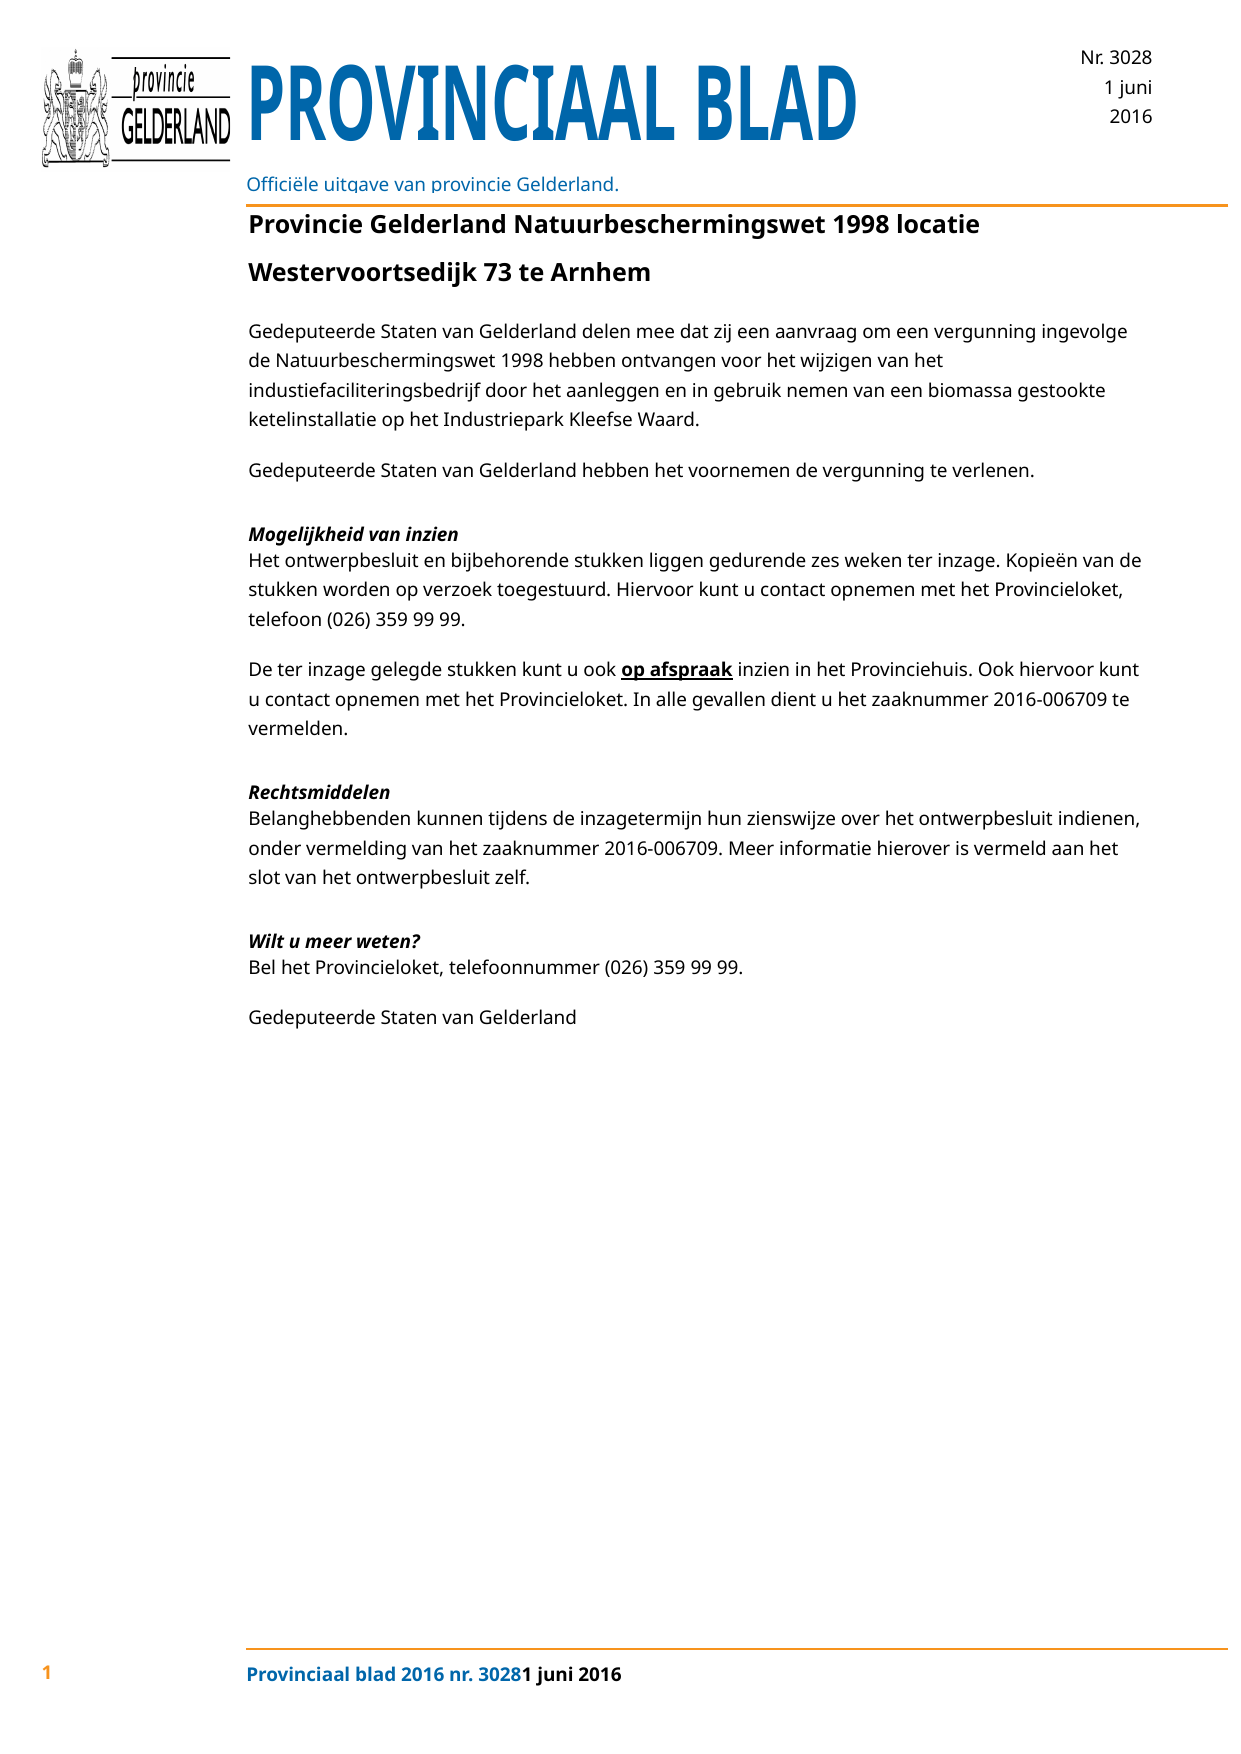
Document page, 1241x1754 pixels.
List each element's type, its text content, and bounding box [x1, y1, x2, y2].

text Mogelijkheid van inzien [248, 521, 1152, 547]
text Gedeputeerde Staten van Gelderland [248, 1004, 1152, 1030]
text Rechtsmiddelen [248, 779, 1152, 805]
text Gedeputeerde Staten van Gelderland delen mee dat zij een aanvraag om een vergunning ingevolge de Natuurbeschermingswet 1998 hebben ontvangen voor het wijzigen van het industiefaciliteringsbedrijf door het aanleggen en in gebruik nemen van een biomassa gestookte ketelinstallatie op het Industriepark Kleefse Waard. [248, 318, 1152, 432]
picture [41, 47, 231, 172]
text Gedeputeerde Staten van Gelderland hebben het voornemen de vergunning te verlenen. [248, 457, 1152, 483]
text Het ontwerpbesluit en bijbehorende stukken liggen gedurende zes weken ter inzage. Kopieën van de stukken worden op verzoek toegestuurd. Hiervoor kunt u contact opnemen met het Provincieloket, telefoon (026) 359 99 99. [248, 547, 1152, 632]
text De ter inzage gelegde stukken kunt u ook op afspraak inzien in het Provinciehuis. Ook hiervoor kunt u contact opnemen met het Provincieloket. In alle gevallen dient u het zaaknummer 2016-006709 te vermelden. [248, 656, 1152, 741]
text Wilt u meer weten? [248, 928, 1152, 954]
text Belanghebbenden kunnen tijdens de inzagetermijn hun zienswijze over het ontwerpbesluit indienen, onder vermelding van het zaaknummer 2016-006709. Meer informatie hierover is vermeld aan het slot van het ontwerpbesluit zelf. [248, 805, 1152, 890]
text Bel het Provincieloket, telefoonnummer (026) 359 99 99. [248, 954, 1152, 980]
text Provincie Gelderland Natuurbeschermingswet 1998 locatie Westervoortsedijk 73 te Arnhem [248, 207, 1152, 288]
